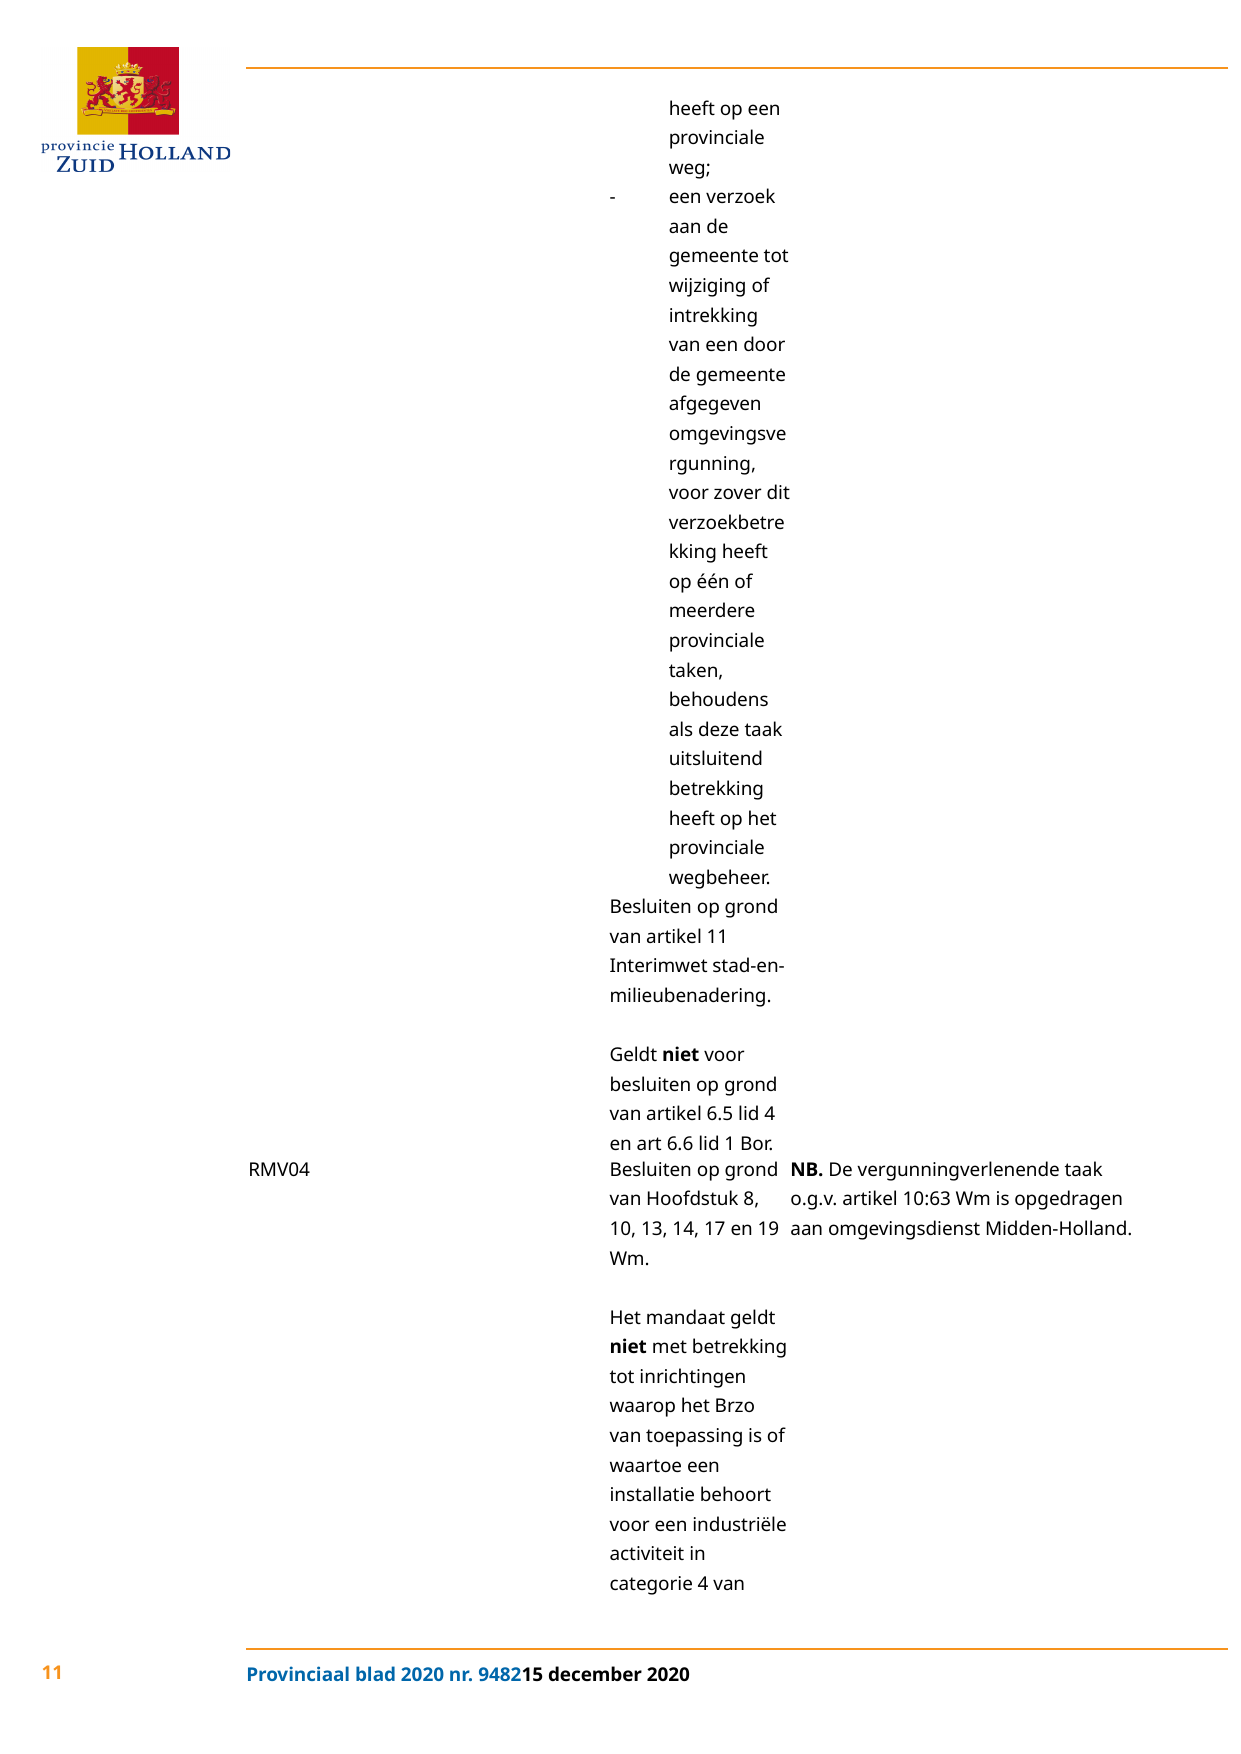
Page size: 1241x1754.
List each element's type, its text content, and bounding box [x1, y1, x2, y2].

table_cell [790, 95, 1152, 1156]
table_cell [248, 95, 609, 1156]
table_cell Besluiten op grond van Hoofdstuk 8, 10, 13, 14, 17 en 19 Wm. Het mandaat geldt niet met betrekking tot inrichtingen waarop het Brzo van toepassing is of waartoe een installatie behoort voor een industriële activiteit in categorie 4 van [609, 1156, 790, 1596]
picture [41, 47, 231, 172]
table_cell RMV04 [248, 1156, 609, 1596]
table_cell heeft op een provinciale weg; een verzoek aan de gemeente tot wijziging of intrekking van een door de gemeente afgegeven omgevingsvergunning, voor zover dit verzoekbetrekking heeft op één of meerdere provinciale taken, behoudens als deze taak uitsluitend betrekking heeft op het provinciale wegbeheer. Besluiten op grond van artikel 11 Interimwet stad-en-milieubenadering. Geldt niet voor besluiten op grond van artikel 6.5 lid 4 en art 6.6 lid 1 Bor. [609, 95, 790, 1156]
table_cell NB. De vergunningverlenende taak o.g.v. artikel 10:63 Wm is opgedragen aan omgevingsdienst Midden-Holland. [790, 1156, 1152, 1596]
